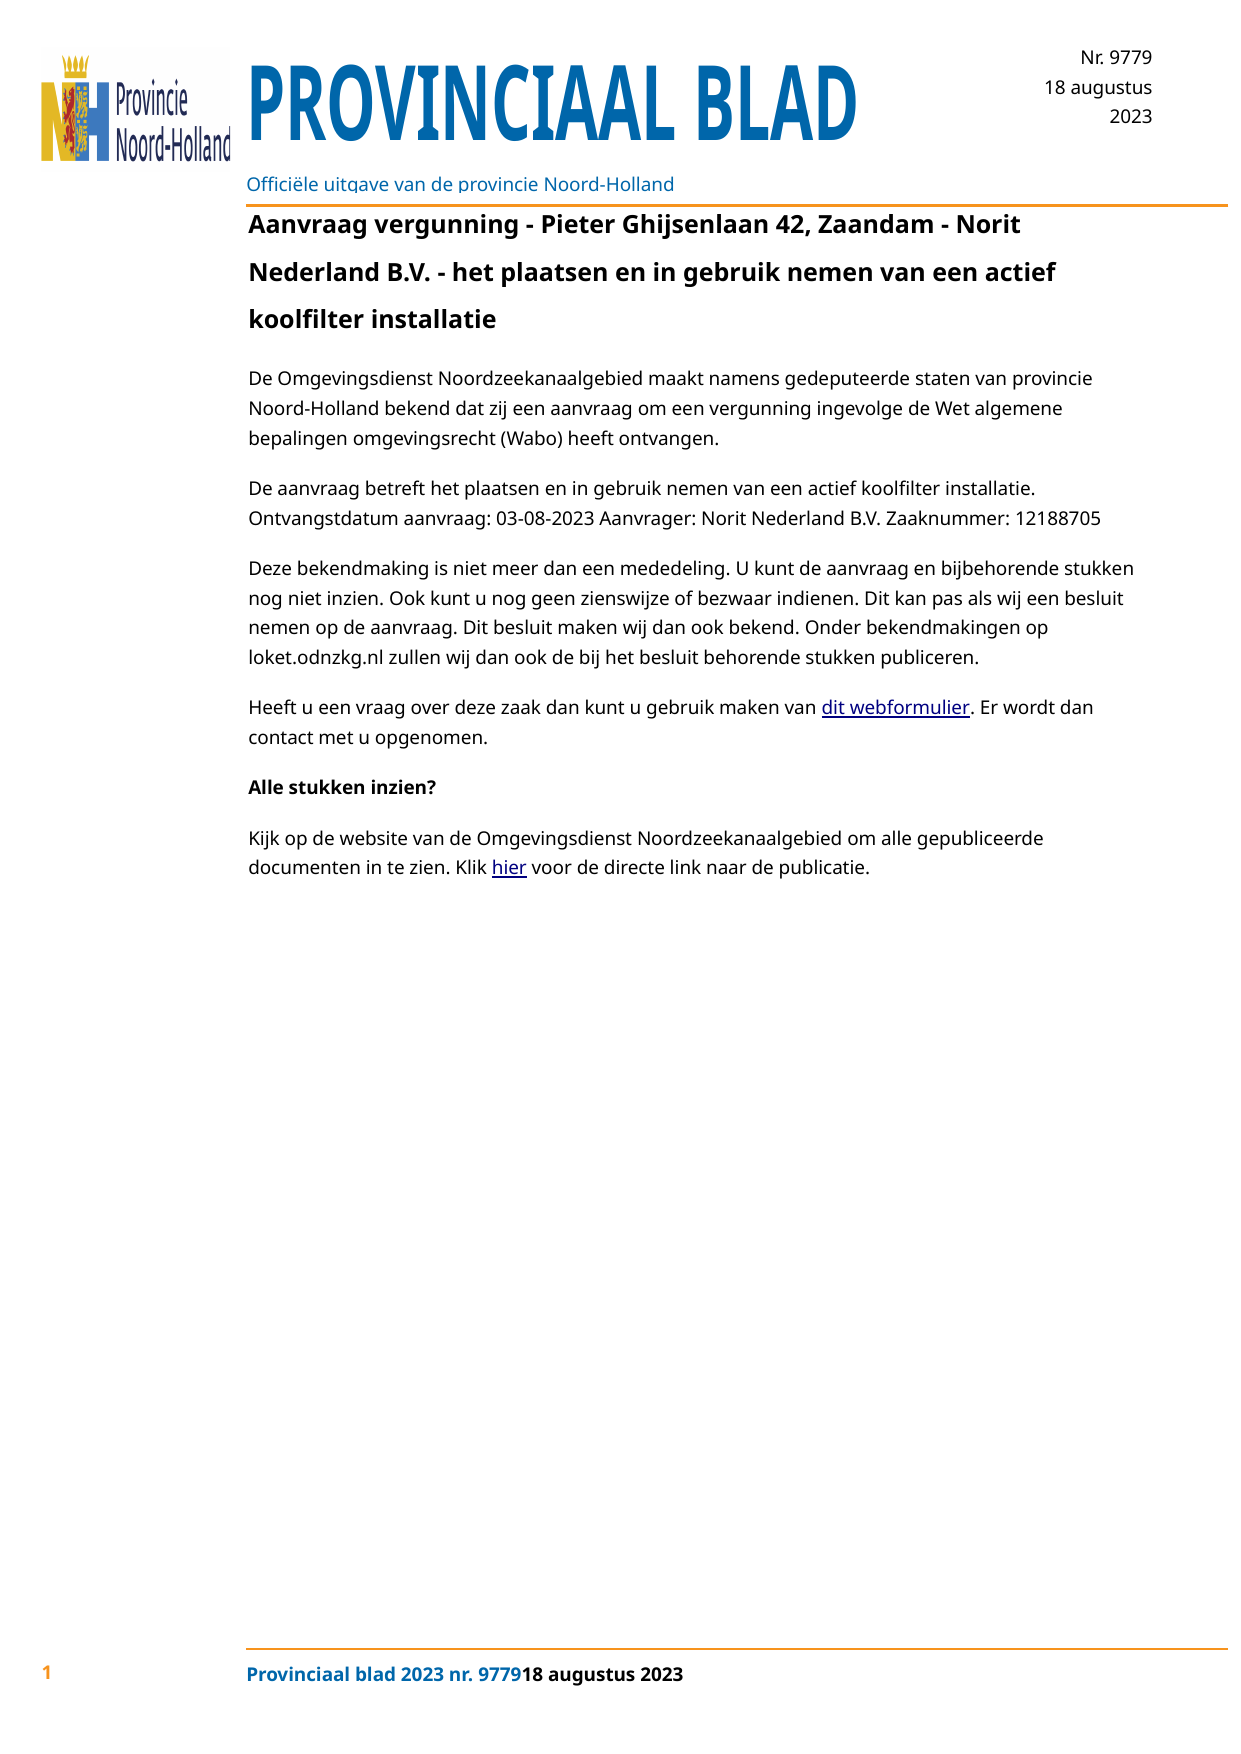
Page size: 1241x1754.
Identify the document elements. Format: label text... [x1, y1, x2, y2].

picture [41, 47, 231, 172]
text Aanvraag vergunning - Pieter Ghijsenlaan 42, Zaandam - Norit Nederland B.V. - het plaatsen en in gebruik nemen van een actief koolfilter installatie [248, 207, 1152, 336]
text Heeft u een vraag over deze zaak dan kunt u gebruik maken van dit webformulier. Er wordt dan contact met u opgenomen. [248, 694, 1152, 749]
text Kijk op de website van de Omgevingsdienst Noordzeekanaalgebied om alle gepubliceerde documenten in te zien. Klik hier voor de directe link naar de publicatie. [248, 825, 1152, 880]
text Alle stukken inzien? [248, 774, 1152, 800]
text De Omgevingsdienst Noordzeekanaalgebied maakt namens gedeputeerde staten van provincie Noord-Holland bekend dat zij een aanvraag om een vergunning ingevolge de Wet algemene bepalingen omgevingsrecht (Wabo) heeft ontvangen. [248, 366, 1152, 450]
text Deze bekendmaking is niet meer dan een mededeling. U kunt de aanvraag en bijbehorende stukken nog niet inzien. Ook kunt u nog geen zienswijze of bezwaar indienen. Dit kan pas als wij een besluit nemen op de aanvraag. Dit besluit maken wij dan ook bekend. Onder bekendmakingen op loket.odnzkg.nl zullen wij dan ook de bij het besluit behorende stukken publiceren. [248, 555, 1152, 669]
text De aanvraag betreft het plaatsen en in gebruik nemen van een actief koolfilter installatie. Ontvangstdatum aanvraag: 03-08-2023 Aanvrager: Norit Nederland B.V. Zaaknummer: 12188705 [248, 475, 1152, 530]
